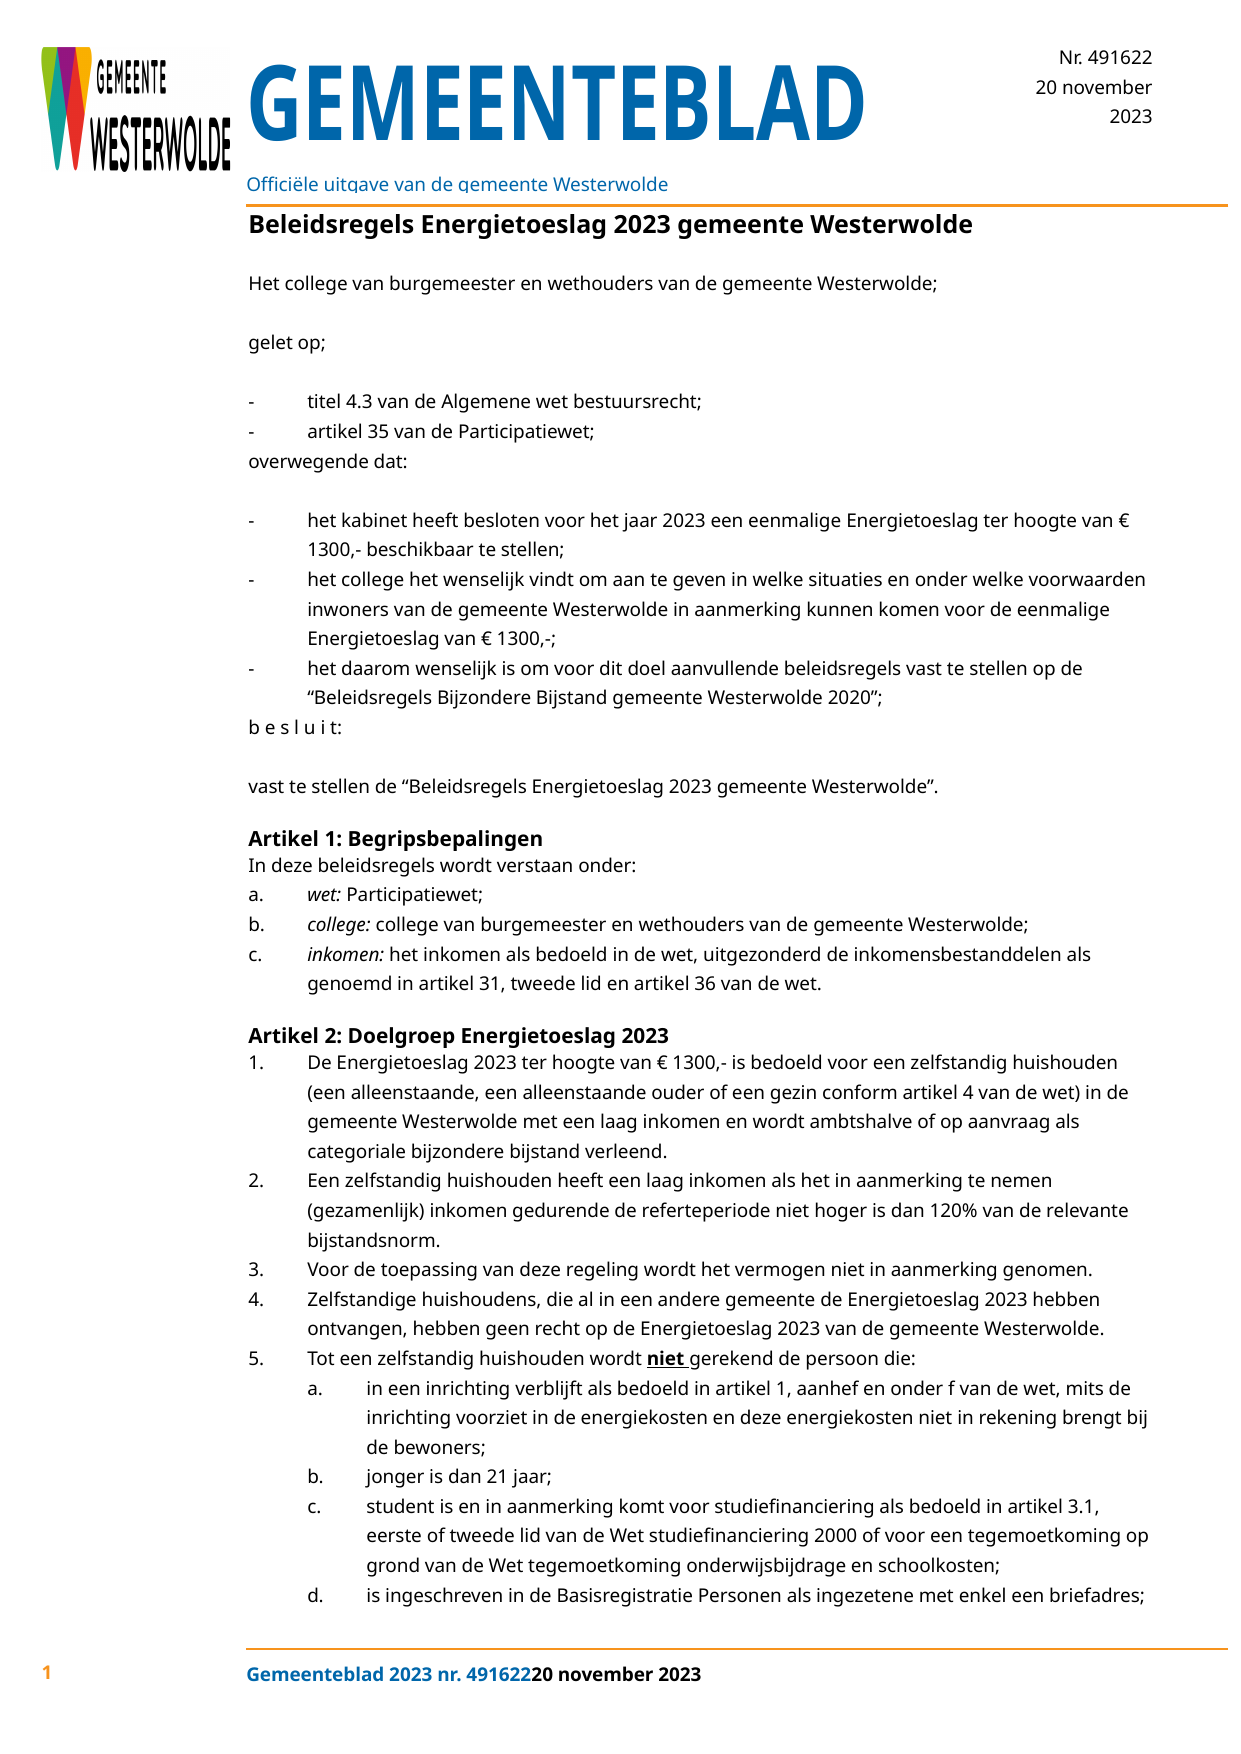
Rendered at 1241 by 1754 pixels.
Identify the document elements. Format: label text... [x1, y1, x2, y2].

text Beleidsregels Energietoeslag 2023 gemeente Westerwolde [248, 207, 1152, 241]
list het college het wenselijk vindt om aan te geven in welke situaties en onder welke voorwaarden inwoners van de gemeente Westerwolde in aanmerking kunnen komen voor de eenmalige Energietoeslag van € 1300,-; [248, 566, 1152, 651]
text overwegende dat: [248, 448, 1152, 473]
text vast te stellen de “Beleidsregels Energietoeslag 2023 gemeente Westerwolde”. [248, 773, 1152, 799]
list Zelfstandige huishoudens, die al in een andere gemeente de Energietoeslag 2023 hebben ontvangen, hebben geen recht op de Energietoeslag 2023 van de gemeente Westerwolde. [248, 1286, 1152, 1341]
list Voor de toepassing van deze regeling wordt het vermogen niet in aanmerking genomen. [248, 1256, 1152, 1282]
list inkomen: het inkomen als bedoeld in de wet, uitgezonderd de inkomensbestanddelen als genoemd in artikel 31, tweede lid en artikel 36 van de wet. [248, 941, 1152, 996]
list jonger is dan 21 jaar; [307, 1463, 1152, 1489]
list het daarom wenselijk is om voor dit doel aanvullende beleidsregels vast te stellen op de “Beleidsregels Bijzondere Bijstand gemeente Westerwolde 2020”; [248, 655, 1152, 710]
text In deze beleidsregels wordt verstaan onder: [248, 852, 1152, 878]
text Artikel 1: Begripsbepalingen [248, 824, 1152, 852]
list in een inrichting verblijft als bedoeld in artikel 1, aanhef en onder f van de wet, mits de inrichting voorziet in de energiekosten en deze energiekosten niet in rekening brengt bij de bewoners; [307, 1375, 1152, 1459]
list Tot een zelfstandig huishouden wordt niet gerekend de persoon die: [248, 1345, 1152, 1371]
list wet: Participatiewet; [248, 882, 1152, 907]
list student is en in aanmerking komt voor studiefinanciering als bedoeld in artikel 3.1, eerste of tweede lid van de Wet studiefinanciering 2000 of voor een tegemoetkoming op grond van de Wet tegemoetkoming onderwijsbijdrage en schoolkosten; [307, 1493, 1152, 1578]
list college: college van burgemeester en wethouders van de gemeente Westerwolde; [248, 911, 1152, 937]
list titel 4.3 van de Algemene wet bestuursrecht; [248, 389, 1152, 414]
list is ingeschreven in de Basisregistratie Personen als ingezetene met enkel een briefadres; [307, 1582, 1152, 1607]
text gelet op; [248, 329, 1152, 355]
list artikel 35 van de Participatiewet; [248, 418, 1152, 444]
text Artikel 2: Doelgroep Energietoeslag 2023 [248, 1021, 1152, 1049]
picture [41, 47, 231, 172]
text b e s l u i t: [248, 714, 1152, 740]
list het kabinet heeft besloten voor het jaar 2023 een eenmalige Energietoeslag ter hoogte van € 1300,- beschikbaar te stellen; [248, 507, 1152, 562]
list De Energietoeslag 2023 ter hoogte van € 1300,- is bedoeld voor een zelfstandig huishouden (een alleenstaande, een alleenstaande ouder of een gezin conform artikel 4 van de wet) in de gemeente Westerwolde met een laag inkomen en wordt ambtshalve of op aanvraag als categoriale bijzondere bijstand verleend. [248, 1049, 1152, 1164]
list Een zelfstandig huishouden heeft een laag inkomen als het in aanmerking te nemen (gezamenlijk) inkomen gedurende de referteperiode niet hoger is dan 120% van de relevante bijstandsnorm. [248, 1168, 1152, 1252]
text Het college van burgemeester en wethouders van de gemeente Westerwolde; [248, 270, 1152, 296]
